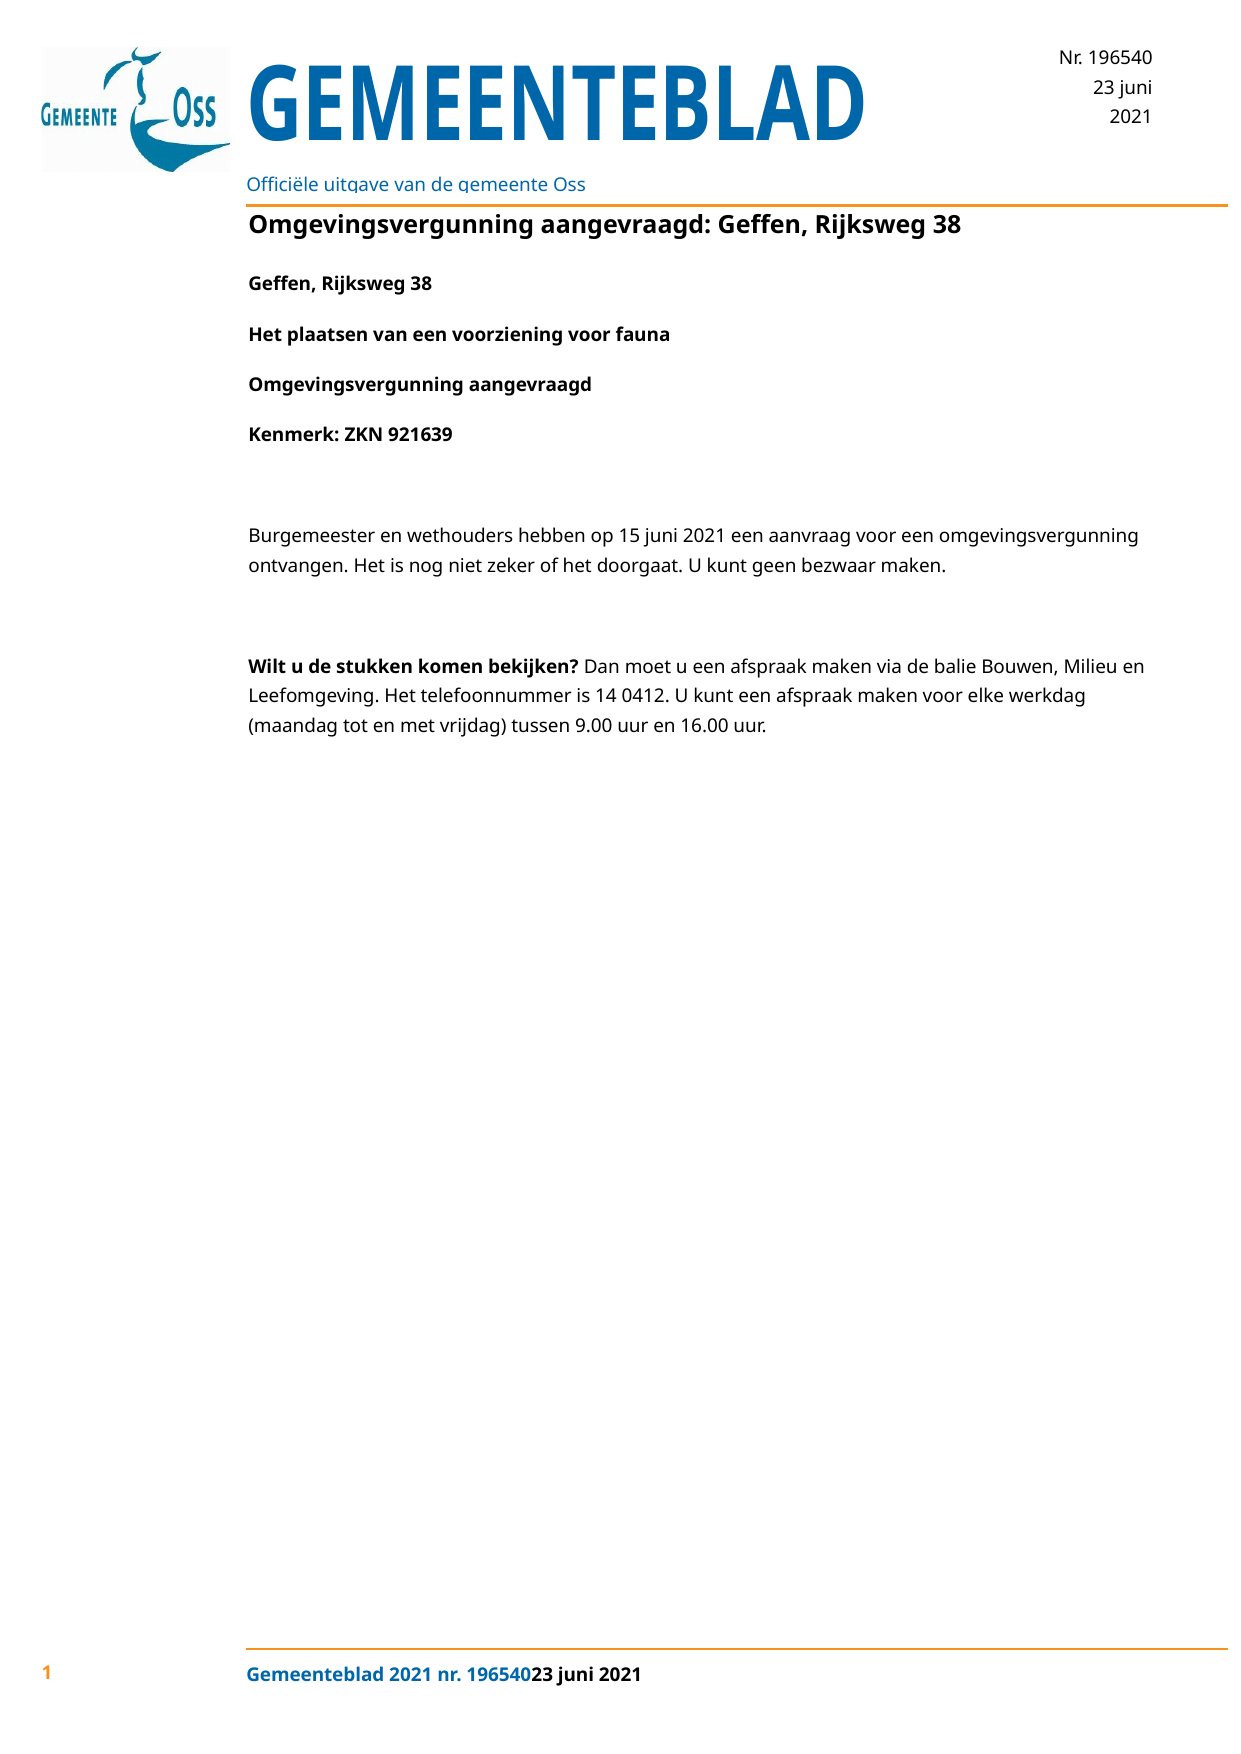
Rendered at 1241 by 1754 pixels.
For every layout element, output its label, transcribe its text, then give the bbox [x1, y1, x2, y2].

text Kenmerk: ZKN 921639 [248, 422, 1152, 447]
text Wilt u de stukken komen bekijken? Dan moet u een afspraak maken via de balie Bouwen, Milieu en Leefomgeving. Het telefoonnummer is 14 0412. U kunt een afspraak maken voor elke werkdag (maandag tot en met vrijdag) tussen 9.00 uur en 16.00 uur. [248, 653, 1152, 738]
text Omgevingsvergunning aangevraagd [248, 371, 1152, 397]
text Het plaatsen van een voorziening voor fauna [248, 321, 1152, 346]
text Omgevingsvergunning aangevraagd: Geffen, Rijksweg 38 [248, 207, 1152, 241]
text Geffen, Rijksweg 38 [248, 270, 1152, 296]
text Burgemeester en wethouders hebben op 15 juni 2021 een aanvraag voor een omgevingsvergunning ontvangen. Het is nog niet zeker of het doorgaat. U kunt geen bezwaar maken. [248, 522, 1152, 578]
picture [41, 47, 231, 172]
